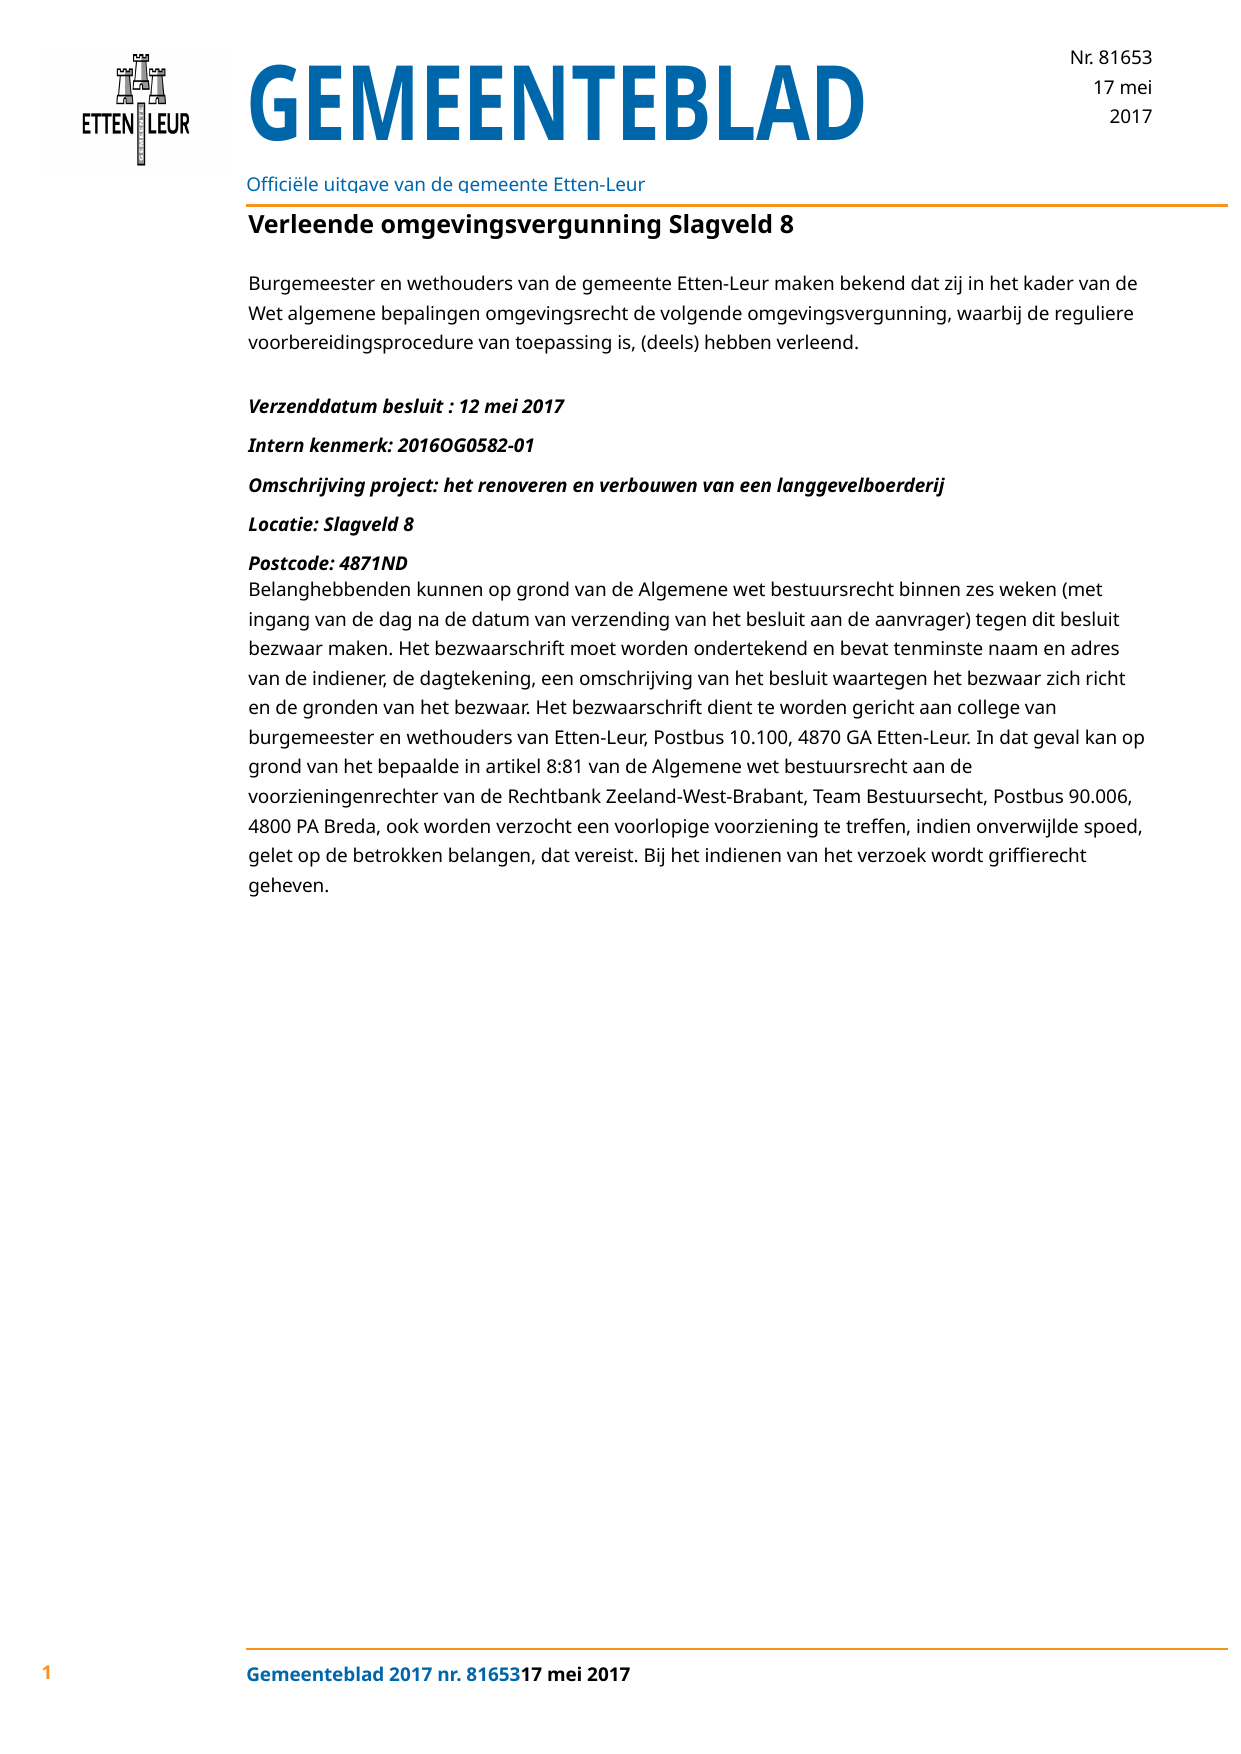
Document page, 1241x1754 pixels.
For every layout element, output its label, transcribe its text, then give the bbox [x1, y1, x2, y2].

text Burgemeester en wethouders van de gemeente Etten-Leur maken bekend dat zij in het kader van de Wet algemene bepalingen omgevingsrecht de volgende omgevingsvergunning, waarbij de reguliere voorbereidingsprocedure van toepassing is, (deels) hebben verleend. [248, 270, 1152, 355]
picture [41, 47, 231, 172]
text Verleende omgevingsvergunning Slagveld 8 [248, 207, 1152, 241]
text Belanghebbenden kunnen op grond van de Algemene wet bestuursrecht binnen zes weken (met ingang van de dag na de datum van verzending van het besluit aan de aanvrager) tegen dit besluit bezwaar maken. Het bezwaarschrift moet worden ondertekend en bevat tenminste naam en adres van de indiener, de dagtekening, een omschrijving van het besluit waartegen het bezwaar zich richt en de gronden van het bezwaar. Het bezwaarschrift dient te worden gericht aan college van burgemeester en wethouders van Etten-Leur, Postbus 10.100, 4870 GA Etten-Leur. In dat geval kan op grond van het bepaalde in artikel 8:81 van de Algemene wet bestuursrecht aan de voorzieningenrechter van de Rechtbank Zeeland-West-Brabant, Team Bestuursecht, Postbus 90.006, 4800 PA Breda, ook worden verzocht een voorlopige voorziening te treffen, indien onverwijlde spoed, gelet op de betrokken belangen, dat vereist. Bij het indienen van het verzoek wordt griffierecht geheven. [248, 576, 1152, 898]
text Verzenddatum besluit : 12 mei 2017 [248, 393, 1152, 419]
text Intern kenmerk: 2016OG0582-01 [248, 433, 1152, 458]
text Postcode: 4871ND [248, 551, 1152, 576]
text Locatie: Slagveld 8 [248, 511, 1152, 537]
text Omschrijving project: het renoveren en verbouwen van een langgevelboerderij [248, 472, 1152, 498]
